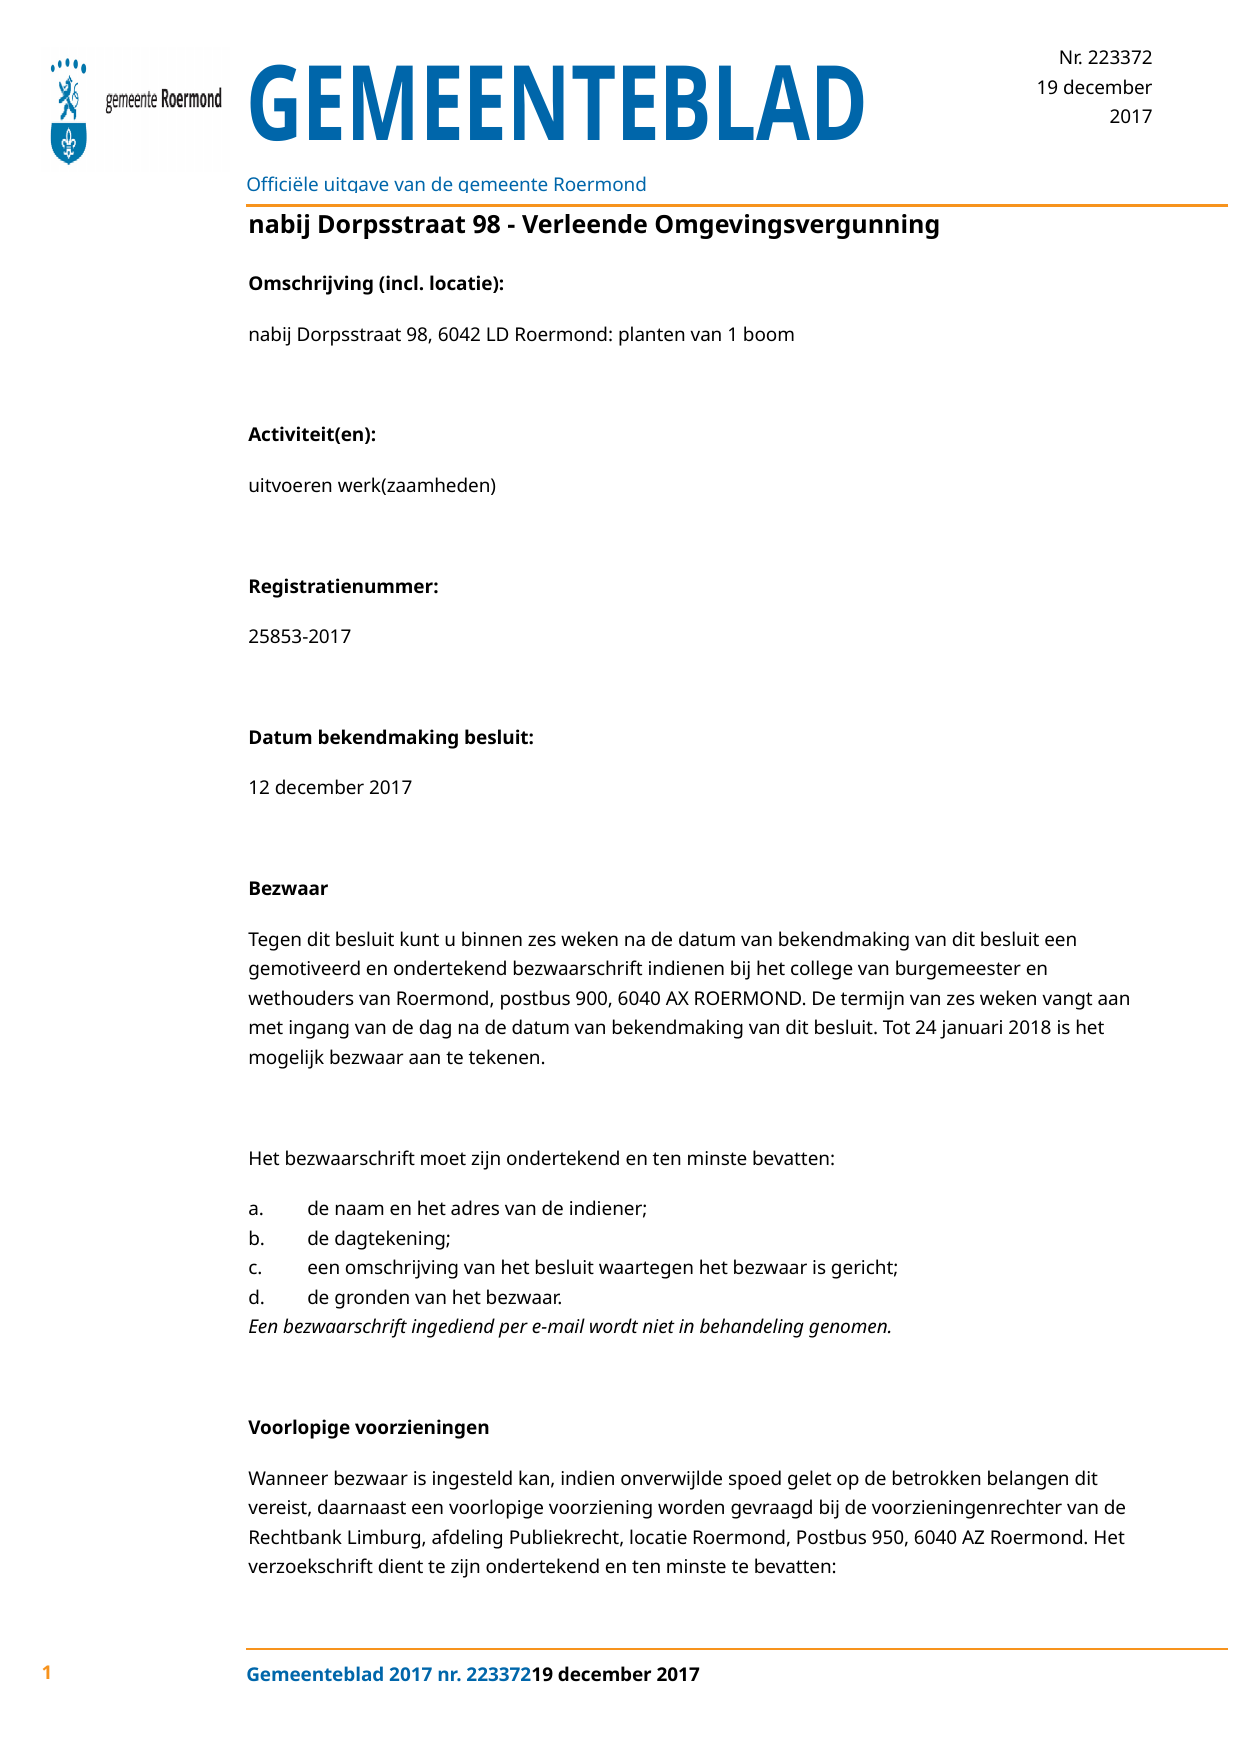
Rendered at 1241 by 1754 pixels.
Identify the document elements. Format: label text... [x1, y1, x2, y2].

text nabij Dorpsstraat 98 - Verleende Omgevingsvergunning [248, 207, 1152, 241]
text Datum bekendmaking besluit: [248, 724, 1152, 750]
text 12 december 2017 [248, 774, 1152, 800]
text 25853-2017 [248, 623, 1152, 649]
list een omschrijving van het besluit waartegen het bezwaar is gericht; [248, 1254, 1152, 1280]
list de dagtekening; [248, 1225, 1152, 1251]
text Het bezwaarschrift moet zijn ondertekend en ten minste bevatten: [248, 1145, 1152, 1171]
text Voorlopige voorzieningen [248, 1414, 1152, 1440]
list de naam en het adres van de indiener; [248, 1195, 1152, 1221]
text uitvoeren werk(zaamheden) [248, 472, 1152, 498]
text Tegen dit besluit kunt u binnen zes weken na de datum van bekendmaking van dit besluit een gemotiveerd en ondertekend bezwaarschrift indienen bij het college van burgemeester en wethouders van Roermond, postbus 900, 6040 AX ROERMOND. De termijn van zes weken vangt aan met ingang van de dag na de datum van bekendmaking van dit besluit. Tot 24 januari 2018 is het mogelijk bezwaar aan te tekenen. [248, 926, 1152, 1070]
text Registratienummer: [248, 573, 1152, 598]
text nabij Dorpsstraat 98, 6042 LD Roermond: planten van 1 boom [248, 321, 1152, 346]
text Een bezwaarschrift ingediend per e-mail wordt niet in behandeling genomen. [248, 1314, 1152, 1339]
text Activiteit(en): [248, 422, 1152, 447]
text Bezwaar [248, 875, 1152, 901]
picture [41, 47, 231, 172]
list de gronden van het bezwaar. [248, 1284, 1152, 1310]
text Omschrijving (incl. locatie): [248, 270, 1152, 296]
text Wanneer bezwaar is ingesteld kan, indien onverwijlde spoed gelet op de betrokken belangen dit vereist, daarnaast een voorlopige voorziening worden gevraagd bij de voorzieningenrechter van de Rechtbank Limburg, afdeling Publiekrecht, locatie Roermond, Postbus 950, 6040 AZ Roermond. Het verzoekschrift dient te zijn ondertekend en ten minste te bevatten: [248, 1465, 1152, 1579]
